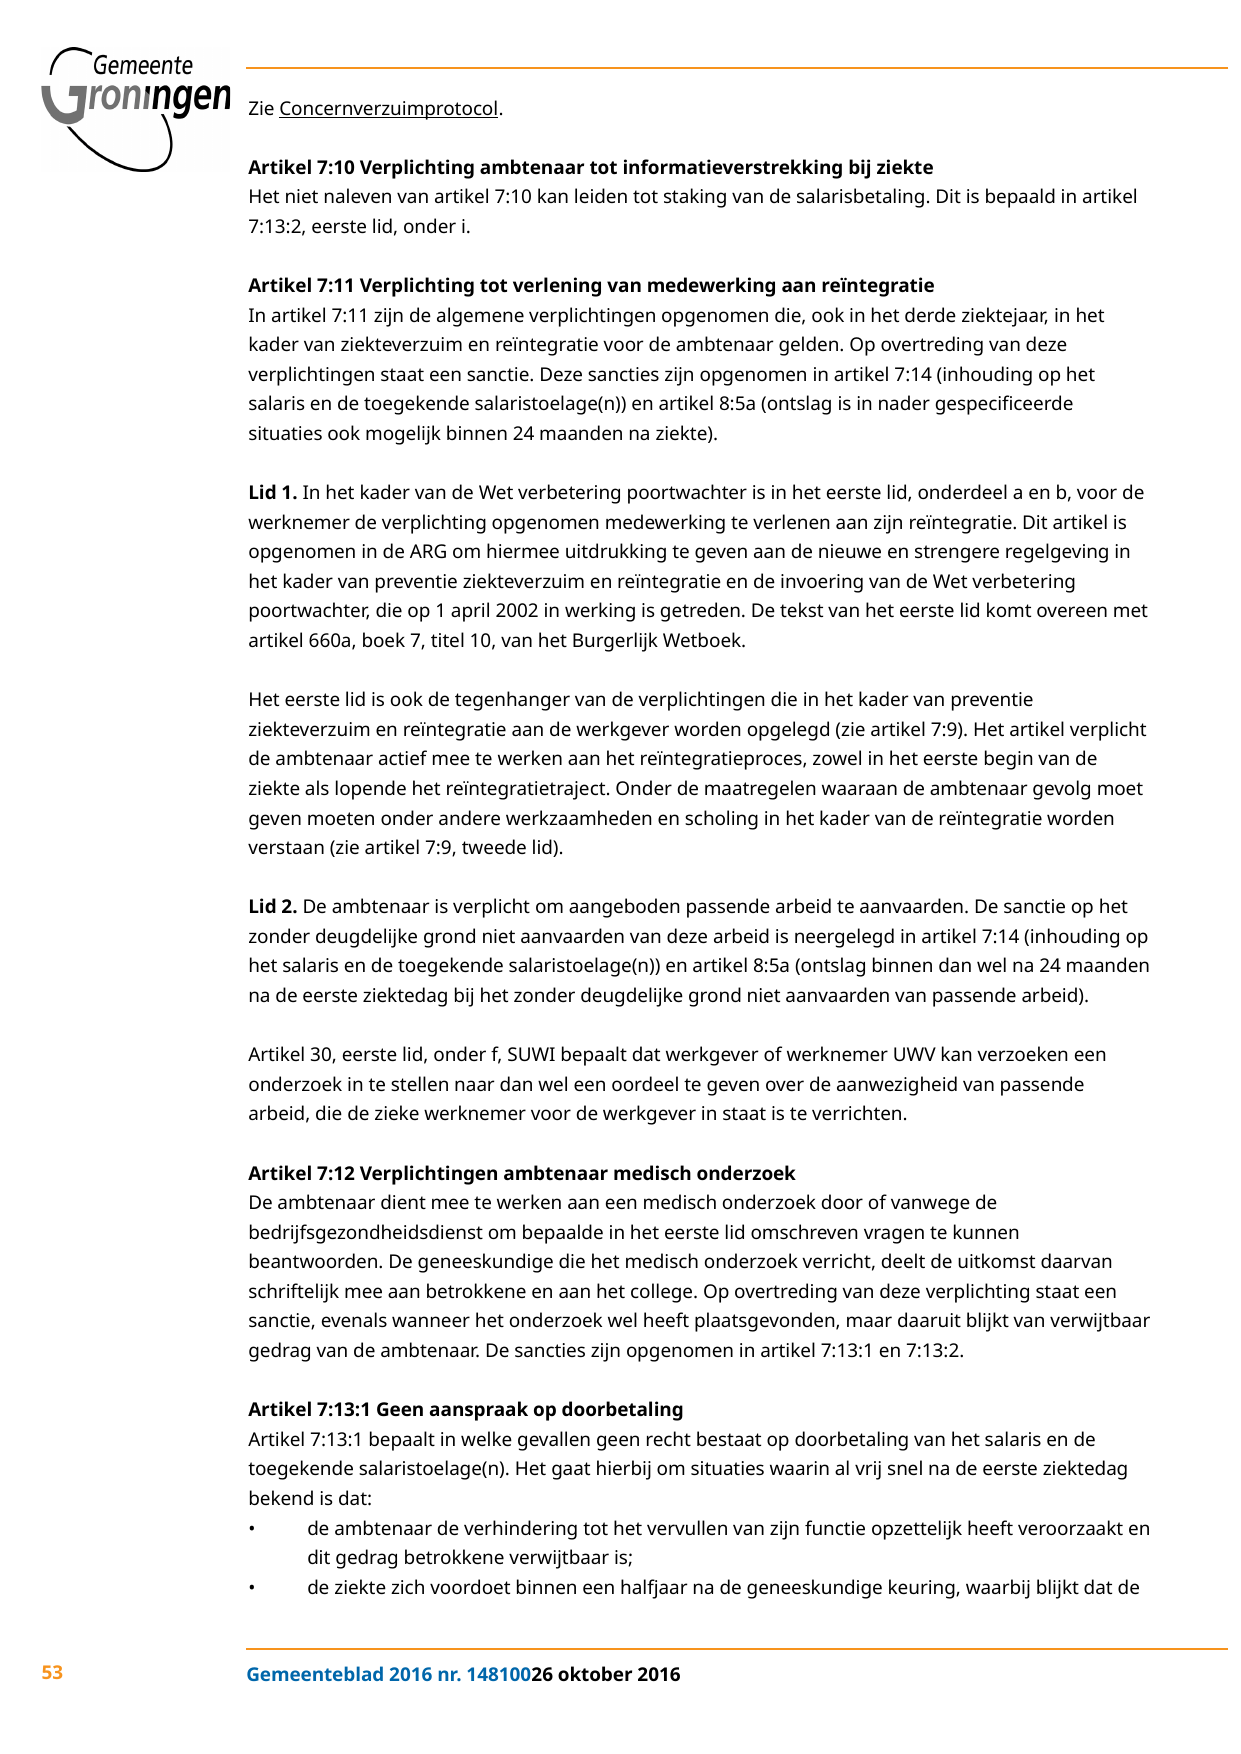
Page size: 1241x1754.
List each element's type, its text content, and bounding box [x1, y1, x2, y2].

text Artikel 7:11 Verplichting tot verlening van medewerking aan reïntegratie [248, 272, 1152, 298]
text Artikel 7:13:1 Geen aanspraak op doorbetaling [248, 1396, 1152, 1422]
list de ambtenaar de verhindering tot het vervullen van zijn functie opzettelijk heeft veroorzaakt en dit gedrag betrokkene verwijtbaar is; [248, 1515, 1152, 1570]
text Artikel 7:12 Verplichtingen ambtenaar medisch onderzoek [248, 1160, 1152, 1186]
text De ambtenaar dient mee te werken aan een medisch onderzoek door of vanwege de bedrijfsgezondheidsdienst om bepaalde in het eerste lid omschreven vragen te kunnen beantwoorden. De geneeskundige die het medisch onderzoek verricht, deelt de uitkomst daarvan schriftelijk mee aan betrokkene en aan het college. Op overtreding van deze verplichting staat een sanctie, evenals wanneer het onderzoek wel heeft plaatsgevonden, maar daaruit blijkt van verwijtbaar gedrag van de ambtenaar. De sancties zijn opgenomen in artikel 7:13:1 en 7:13:2. [248, 1189, 1152, 1363]
text Lid 2. De ambtenaar is verplicht om aangeboden passende arbeid te aanvaarden. De sanctie op het zonder deugdelijke grond niet aanvaarden van deze arbeid is neergelegd in artikel 7:14 (inhouding op het salaris en de toegekende salaristoelage(n)) en artikel 8:5a (ontslag binnen dan wel na 24 maanden na de eerste ziektedag bij het zonder deugdelijke grond niet aanvaarden van passende arbeid). [248, 893, 1152, 1008]
text Artikel 7:13:1 bepaalt in welke gevallen geen recht bestaat op doorbetaling van het salaris en de toegekende salaristoelage(n). Het gaat hierbij om situaties waarin al vrij snel na de eerste ziektedag bekend is dat: [248, 1426, 1152, 1511]
text Lid 1. In het kader van de Wet verbetering poortwachter is in het eerste lid, onderdeel a en b, voor de werknemer de verplichting opgenomen medewerking te verlenen aan zijn reïntegratie. Dit artikel is opgenomen in de ARG om hiermee uitdrukking te geven aan de nieuwe en strengere regelgeving in het kader van preventie ziekteverzuim en reïntegratie en de invoering van de Wet verbetering poortwachter, die op 1 april 2002 in werking is getreden. De tekst van het eerste lid komt overeen met artikel 660a, boek 7, titel 10, van het Burgerlijk Wetboek. [248, 479, 1152, 653]
text Het eerste lid is ook de tegenhanger van de verplichtingen die in het kader van preventie ziekteverzuim en reïntegratie aan de werkgever worden opgelegd (zie artikel 7:9). Het artikel verplicht de ambtenaar actief mee te werken aan het reïntegratieproces, zowel in het eerste begin van de ziekte als lopende het reïntegratietraject. Onder de maatregelen waaraan de ambtenaar gevolg moet geven moeten onder andere werkzaamheden en scholing in het kader van de reïntegratie worden verstaan (zie artikel 7:9, tweede lid). [248, 686, 1152, 860]
text Artikel 30, eerste lid, onder f, SUWI bepaalt dat werkgever of werknemer UWV kan verzoeken een onderzoek in te stellen naar dan wel een oordeel te geven over de aanwezigheid van passende arbeid, die de zieke werknemer voor de werkgever in staat is te verrichten. [248, 1041, 1152, 1126]
list de ziekte zich voordoet binnen een halfjaar na de geneeskundige keuring, waarbij blijkt dat de [248, 1574, 1152, 1600]
text Artikel 7:10 Verplichting ambtenaar tot informatieverstrekking bij ziekte [248, 154, 1152, 180]
picture [41, 47, 231, 172]
text In artikel 7:11 zijn de algemene verplichtingen opgenomen die, ook in het derde ziektejaar, in het kader van ziekteverzuim en reïntegratie voor de ambtenaar gelden. Op overtreding van deze verplichtingen staat een sanctie. Deze sancties zijn opgenomen in artikel 7:14 (inhouding op het salaris en de toegekende salaristoelage(n)) en artikel 8:5a (ontslag is in nader gespecificeerde situaties ook mogelijk binnen 24 maanden na ziekte). [248, 302, 1152, 446]
text Het niet naleven van artikel 7:10 kan leiden tot staking van de salarisbetaling. Dit is bepaald in artikel 7:13:2, eerste lid, onder i. [248, 183, 1152, 239]
text Zie Concernverzuimprotocol. [248, 95, 1152, 121]
